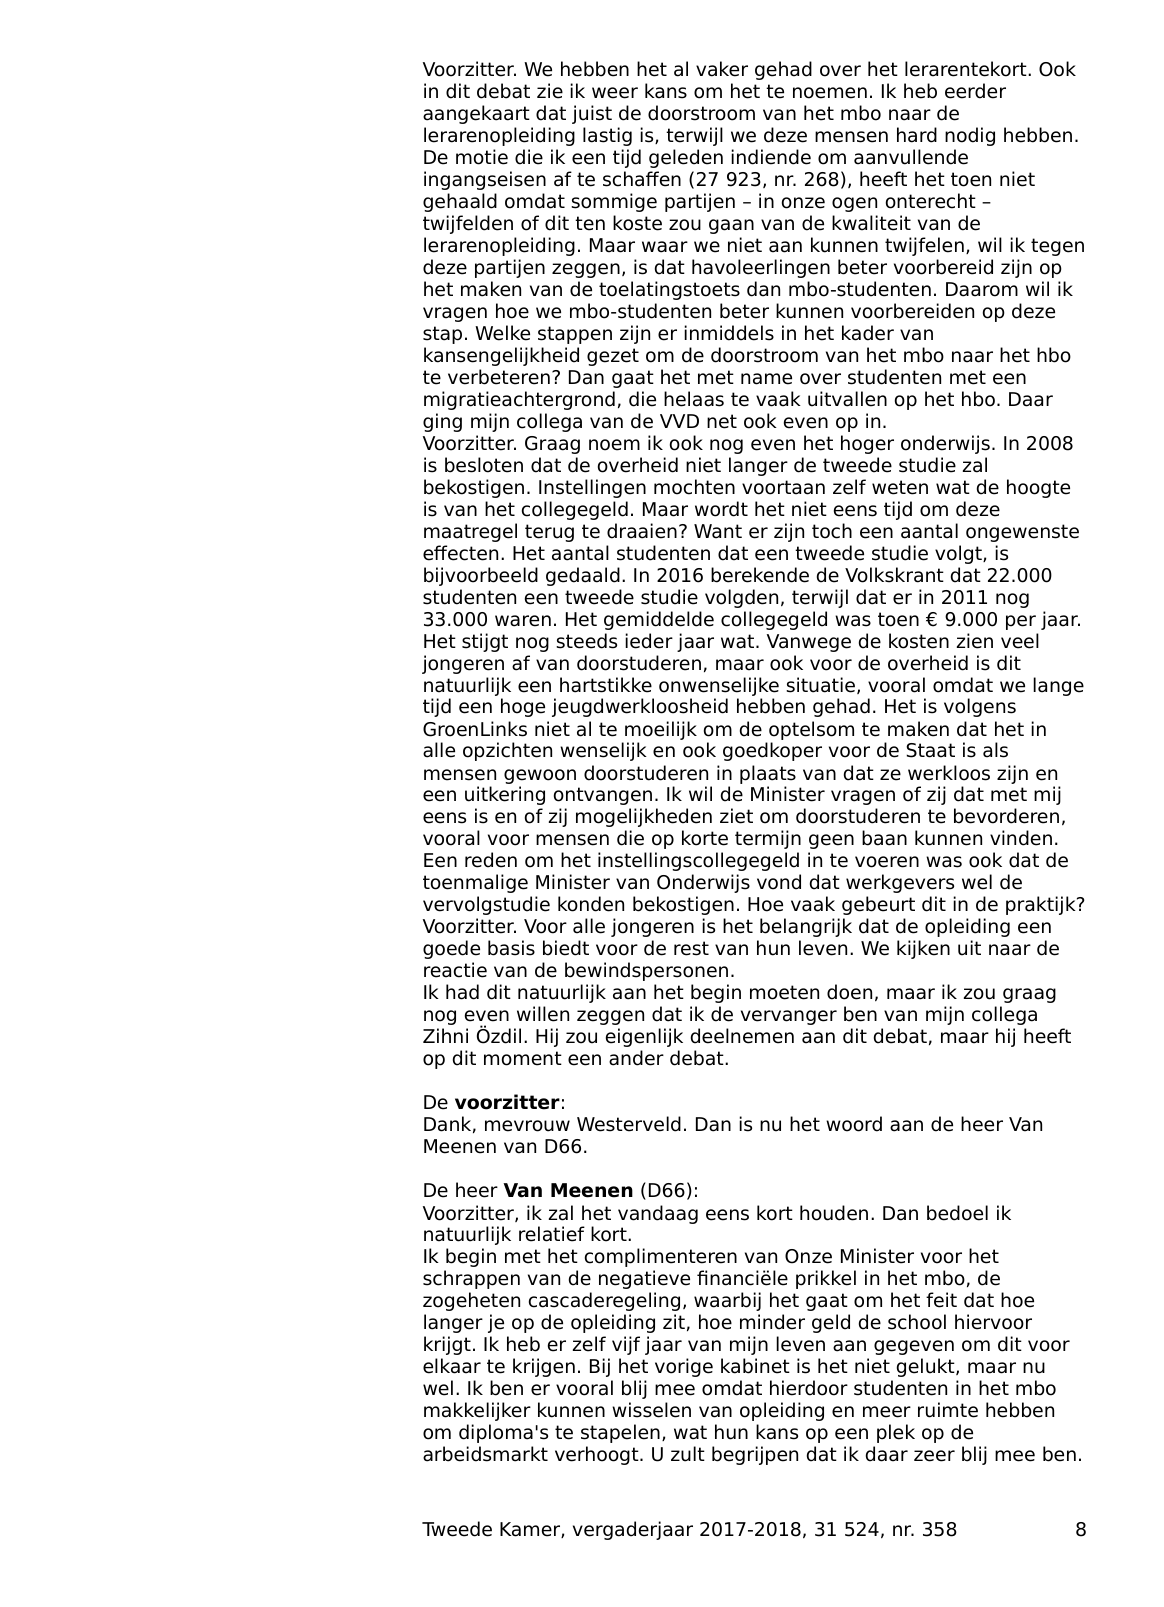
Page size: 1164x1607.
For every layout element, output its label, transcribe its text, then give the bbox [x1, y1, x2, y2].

text Voorzitter. Graag noem ik ook nog even het hoger onderwijs. In 2008 is besloten dat de overheid niet langer de tweede studie zal bekostigen. Instellingen mochten voortaan zelf weten wat de hoogte is van het collegegeld. Maar wordt het niet eens tijd om deze maatregel terug te draaien? Want er zijn toch een aantal ongewenste effecten. Het aantal studenten dat een tweede studie volgt, is bijvoorbeeld gedaald. In 2016 berekende de Volkskrant dat 22.000 studenten een tweede studie volgden, terwijl dat er in 2011 nog 33.000 waren. Het gemiddelde collegegeld was toen € 9.000 per jaar. Het stijgt nog steeds ieder jaar wat. Vanwege de kosten zien veel jongeren af van doorstuderen, maar ook voor de overheid is dit natuurlijk een hartstikke onwenselijke situatie, vooral omdat we lange tijd een hoge jeugdwerkloosheid hebben gehad. Het is volgens GroenLinks niet al te moeilijk om de optelsom te maken dat het in alle opzichten wenselijk en ook goedkoper voor de Staat is als mensen gewoon doorstuderen in plaats van dat ze werkloos zijn en een uitkering ontvangen. Ik wil de Minister vragen of zij dat met mij eens is en of zij mogelijkheden ziet om doorstuderen te bevorderen, vooral voor mensen die op korte termijn geen baan kunnen vinden. Een reden om het instellingscollegegeld in te voeren was ook dat de toenmalige Minister van Onderwijs vond dat werkgevers wel de vervolgstudie konden bekostigen. Hoe vaak gebeurt dit in de praktijk? [422, 433, 1087, 916]
text De voorzitter: [422, 1092, 1087, 1114]
text Ik begin met het complimenteren van Onze Minister voor het schrappen van de negatieve financiële prikkel in het mbo, de zogeheten cascaderegeling, waarbij het gaat om het feit dat hoe langer je op de opleiding zit, hoe minder geld de school hiervoor krijgt. Ik heb er zelf vijf jaar van mijn leven aan gegeven om dit voor elkaar te krijgen. Bij het vorige kabinet is het niet gelukt, maar nu wel. Ik ben er vooral blij mee omdat hierdoor studenten in het mbo makkelijker kunnen wisselen van opleiding en meer ruimte hebben om diploma's te stapelen, wat hun kans op een plek op de arbeidsmarkt verhoogt. U zult begrijpen dat ik daar zeer blij mee ben. [422, 1246, 1087, 1466]
text Voorzitter, ik zal het vandaag eens kort houden. Dan bedoel ik natuurlijk relatief kort. [422, 1202, 1087, 1246]
text De heer Van Meenen (D66): [422, 1180, 1087, 1202]
text Voorzitter. Voor alle jongeren is het belangrijk dat de opleiding een goede basis biedt voor de rest van hun leven. We kijken uit naar de reactie van de bewindspersonen. [422, 916, 1087, 982]
text Voorzitter. We hebben het al vaker gehad over het lerarentekort. Ook in dit debat zie ik weer kans om het te noemen. Ik heb eerder aangekaart dat juist de doorstroom van het mbo naar de lerarenopleiding lastig is, terwijl we deze mensen hard nodig hebben. De motie die ik een tijd geleden indiende om aanvullende ingangseisen af te schaffen (27 923, nr. 268), heeft het toen niet gehaald omdat sommige partijen – in onze ogen onterecht – twijfelden of dit ten koste zou gaan van de kwaliteit van de lerarenopleiding. Maar waar we niet aan kunnen twijfelen, wil ik tegen deze partijen zeggen, is dat havoleerlingen beter voorbereid zijn op het maken van de toelatingstoets dan mbo-studenten. Daarom wil ik vragen hoe we mbo-studenten beter kunnen voorbereiden op deze stap. Welke stappen zijn er inmiddels in het kader van kansengelijkheid gezet om de doorstroom van het mbo naar het hbo te verbeteren? Dan gaat het met name over studenten met een migratieachtergrond, die helaas te vaak uitvallen op het hbo. Daar ging mijn collega van de VVD net ook even op in. [422, 59, 1087, 433]
text Dank, mevrouw Westerveld. Dan is nu het woord aan de heer Van Meenen van D66. [422, 1114, 1087, 1158]
text Ik had dit natuurlijk aan het begin moeten doen, maar ik zou graag nog even willen zeggen dat ik de vervanger ben van mijn collega Zihni Özdil. Hij zou eigenlijk deelnemen aan dit debat, maar hij heeft op dit moment een ander debat. [422, 982, 1087, 1070]
